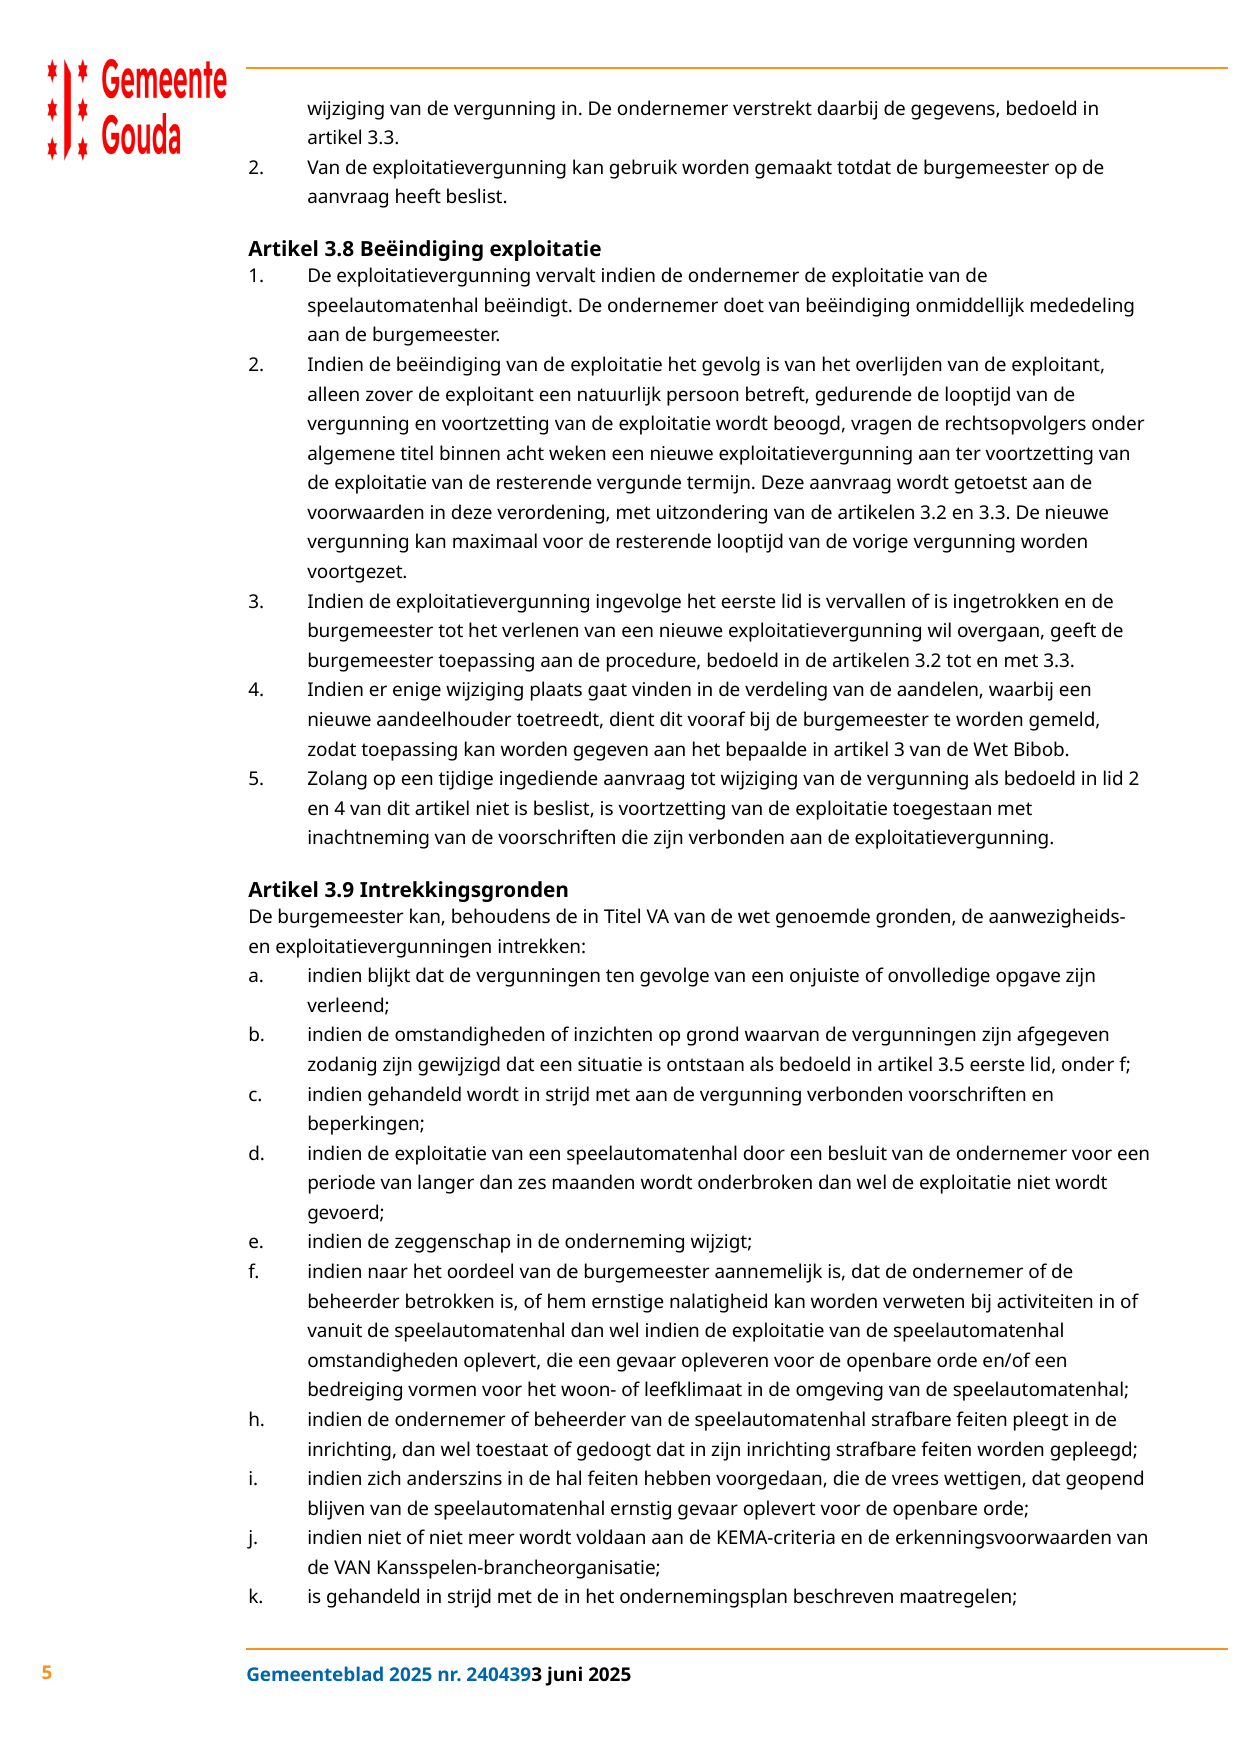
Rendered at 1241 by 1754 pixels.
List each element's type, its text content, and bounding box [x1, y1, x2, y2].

text Artikel 3.8 Beëindiging exploitatie [248, 234, 1152, 262]
list De exploitatievergunning vervalt indien de ondernemer de exploitatie van de speelautomatenhal beëindigt. De ondernemer doet van beëindiging onmiddellijk mededeling aan de burgemeester. [248, 262, 1152, 347]
list is gehandeld in strijd met de in het ondernemingsplan beschreven maatregelen; [248, 1584, 1152, 1609]
list wijziging van de vergunning in. De ondernemer verstrekt daarbij de gegevens, bedoeld in artikel 3.3. [248, 95, 1152, 150]
picture [41, 47, 231, 172]
list indien niet of niet meer wordt voldaan aan de KEMA-criteria en de erkenningsvoorwaarden van de VAN Kansspelen-brancheorganisatie; [248, 1524, 1152, 1580]
text De burgemeester kan, behoudens de in Titel VA van de wet genoemde gronden, de aanwezigheids- en exploitatievergunningen intrekken: [248, 903, 1152, 959]
list indien de ondernemer of beheerder van de speelautomatenhal strafbare feiten pleegt in de inrichting, dan wel toestaat of gedoogt dat in zijn inrichting strafbare feiten worden gepleegd; [248, 1406, 1152, 1462]
list indien naar het oordeel van de burgemeester aannemelijk is, dat de ondernemer of de beheerder betrokken is, of hem ernstige nalatigheid kan worden verweten bij activiteiten in of vanuit de speelautomatenhal dan wel indien de exploitatie van de speelautomatenhal omstandigheden oplevert, die een gevaar opleveren voor de openbare orde en/of een bedreiging vormen voor het woon- of leefklimaat in de omgeving van de speelautomatenhal; [248, 1258, 1152, 1402]
list Zolang op een tijdige ingediende aanvraag tot wijziging van de vergunning als bedoeld in lid 2 en 4 van dit artikel niet is beslist, is voortzetting van de exploitatie toegestaan met inachtneming van de voorschriften die zijn verbonden aan de exploitatievergunning. [248, 765, 1152, 850]
list Indien de exploitatievergunning ingevolge het eerste lid is vervallen of is ingetrokken en de burgemeester tot het verlenen van een nieuwe exploitatievergunning wil overgaan, geeft de burgemeester toepassing aan de procedure, bedoeld in de artikelen 3.2 tot en met 3.3. [248, 588, 1152, 673]
list indien de exploitatie van een speelautomatenhal door een besluit van de ondernemer voor een periode van langer dan zes maanden wordt onderbroken dan wel de exploitatie niet wordt gevoerd; [248, 1140, 1152, 1225]
list Indien de beëindiging van de exploitatie het gevolg is van het overlijden van de exploitant, alleen zover de exploitant een natuurlijk persoon betreft, gedurende de looptijd van de vergunning en voortzetting van de exploitatie wordt beoogd, vragen de rechtsopvolgers onder algemene titel binnen acht weken een nieuwe exploitatievergunning aan ter voortzetting van de exploitatie van de resterende vergunde termijn. Deze aanvraag wordt getoetst aan de voorwaarden in deze verordening, met uitzondering van de artikelen 3.2 en 3.3. De nieuwe vergunning kan maximaal voor de resterende looptijd van de vorige vergunning worden voortgezet. [248, 351, 1152, 584]
list indien de zeggenschap in de onderneming wijzigt; [248, 1229, 1152, 1254]
list Van de exploitatievergunning kan gebruik worden gemaakt totdat de burgemeester op de aanvraag heeft beslist. [248, 154, 1152, 209]
list indien de omstandigheden of inzichten op grond waarvan de vergunningen zijn afgegeven zodanig zijn gewijzigd dat een situatie is ontstaan als bedoeld in artikel 3.5 eerste lid, onder f; [248, 1022, 1152, 1077]
list indien zich anderszins in de hal feiten hebben voorgedaan, die de vrees wettigen, dat geopend blijven van de speelautomatenhal ernstig gevaar oplevert voor de openbare orde; [248, 1465, 1152, 1521]
text Artikel 3.9 Intrekkingsgronden [248, 875, 1152, 903]
list indien blijkt dat de vergunningen ten gevolge van een onjuiste of onvolledige opgave zijn verleend; [248, 962, 1152, 1018]
list indien gehandeld wordt in strijd met aan de vergunning verbonden voorschriften en beperkingen; [248, 1081, 1152, 1136]
list Indien er enige wijziging plaats gaat vinden in de verdeling van de aandelen, waarbij een nieuwe aandeelhouder toetreedt, dient dit vooraf bij de burgemeester te worden gemeld, zodat toepassing kan worden gegeven aan het bepaalde in artikel 3 van de Wet Bibob. [248, 677, 1152, 761]
